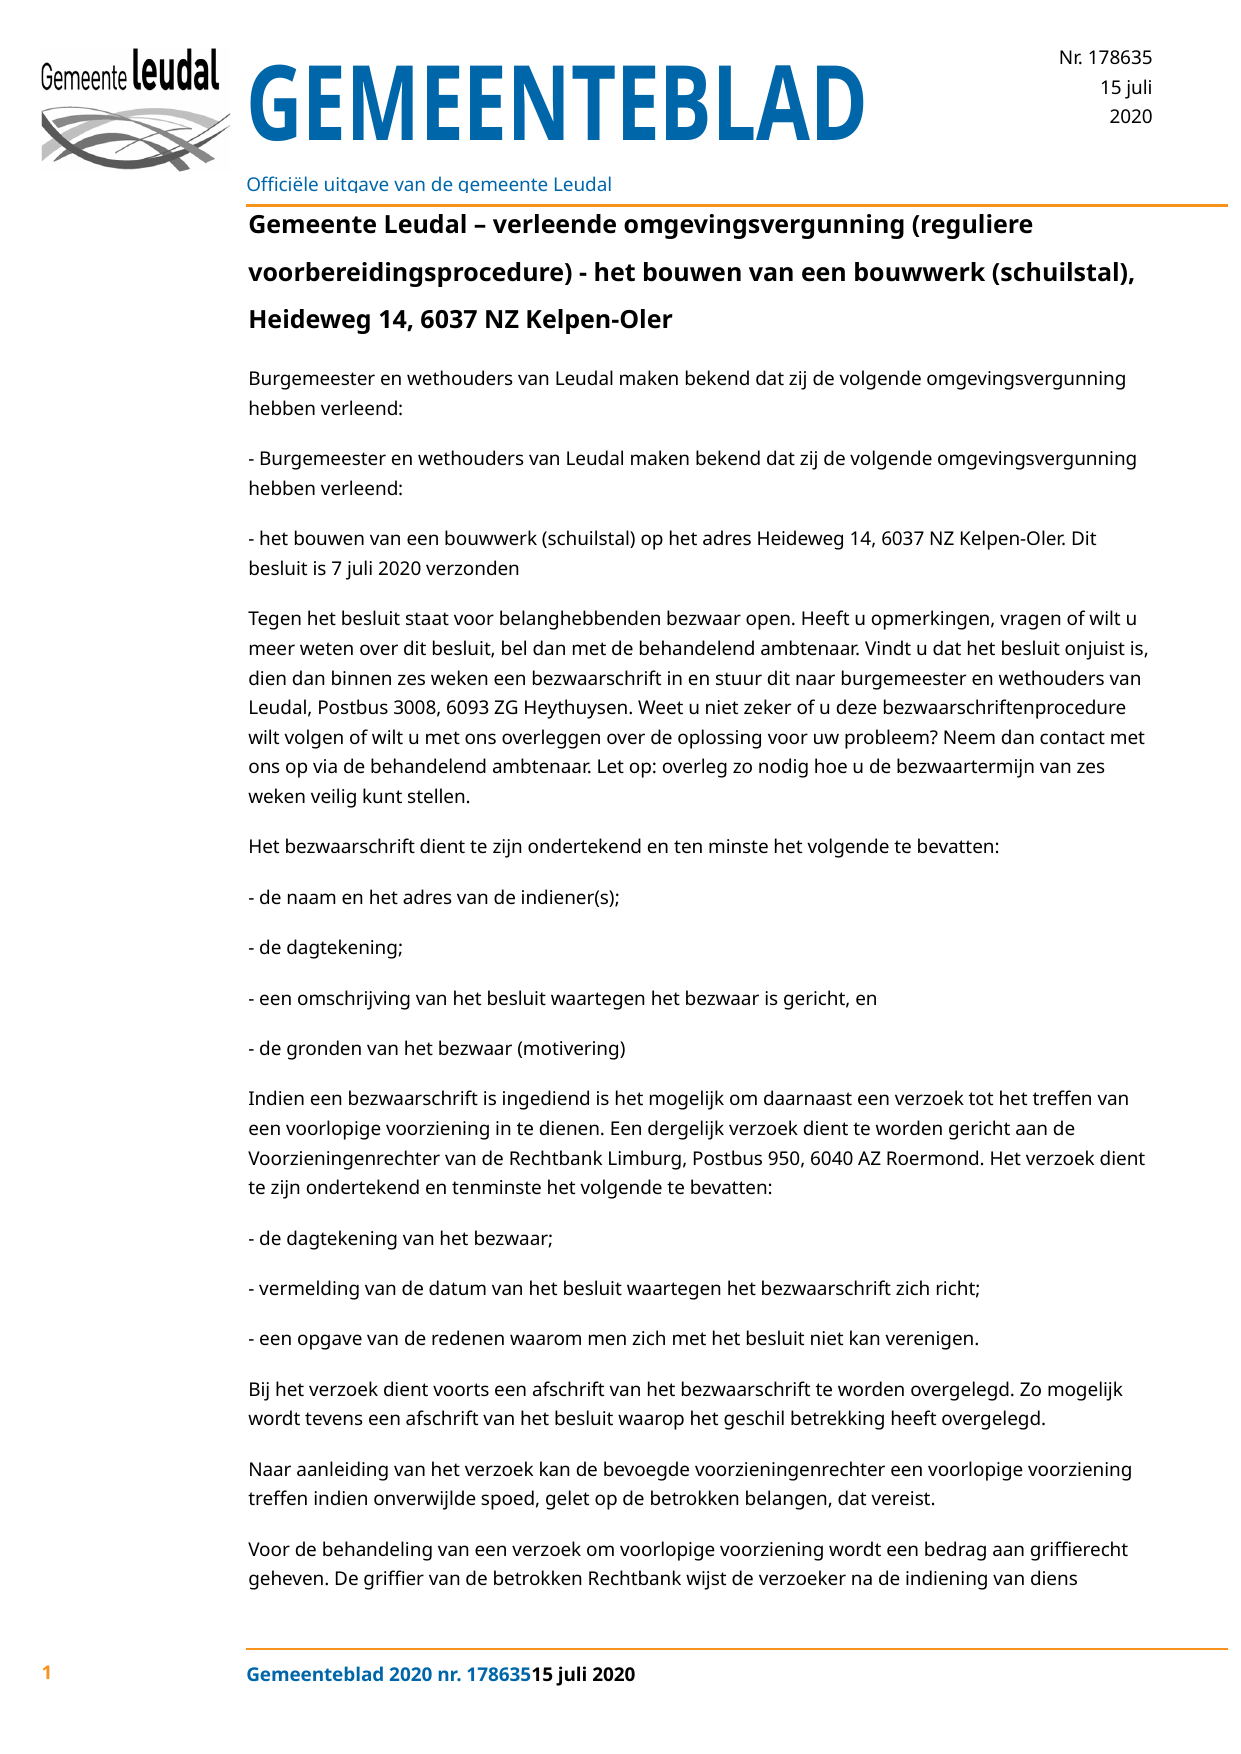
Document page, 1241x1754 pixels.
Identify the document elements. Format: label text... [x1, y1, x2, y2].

text - een omschrijving van het besluit waartegen het bezwaar is gericht, en [248, 985, 1152, 1010]
text Burgemeester en wethouders van Leudal maken bekend dat zij de volgende omgevingsvergunning hebben verleend: [248, 366, 1152, 421]
text Bij het verzoek dient voorts een afschrift van het bezwaarschrift te worden overgelegd. Zo mogelijk wordt tevens een afschrift van het besluit waarop het geschil betrekking heeft overgelegd. [248, 1376, 1152, 1431]
text Tegen het besluit staat voor belanghebbenden bezwaar open. Heeft u opmerkingen, vragen of wilt u meer weten over dit besluit, bel dan met de behandelend ambtenaar. Vindt u dat het besluit onjuist is, dien dan binnen zes weken een bezwaarschrift in en stuur dit naar burgemeester en wethouders van Leudal, Postbus 3008, 6093 ZG Heythuysen. Weet u niet zeker of u deze bezwaarschriftenprocedure wilt volgen of wilt u met ons overleggen over de oplossing voor uw probleem? Neem dan contact met ons op via de behandelend ambtenaar. Let op: overleg zo nodig hoe u de bezwaartermijn van zes weken veilig kunt stellen. [248, 606, 1152, 809]
text - de gronden van het bezwaar (motivering) [248, 1035, 1152, 1061]
text Naar aanleiding van het verzoek kan de bevoegde voorzieningenrechter een voorlopige voorziening treffen indien onverwijlde spoed, gelet op de betrokken belangen, dat vereist. [248, 1456, 1152, 1511]
text Gemeente Leudal – verleende omgevingsvergunning (reguliere voorbereidingsprocedure) - het bouwen van een bouwwerk (schuilstal), Heideweg 14, 6037 NZ Kelpen-Oler [248, 207, 1152, 336]
text Indien een bezwaarschrift is ingediend is het mogelijk om daarnaast een verzoek tot het treffen van een voorlopige voorziening in te dienen. Een dergelijk verzoek dient te worden gericht aan de Voorzieningenrechter van de Rechtbank Limburg, Postbus 950, 6040 AZ Roermond. Het verzoek dient te zijn ondertekend en tenminste het volgende te bevatten: [248, 1086, 1152, 1200]
picture [41, 47, 231, 172]
text - het bouwen van een bouwwerk (schuilstal) op het adres Heideweg 14, 6037 NZ Kelpen-Oler. Dit besluit is 7 juli 2020 verzonden [248, 526, 1152, 581]
text - een opgave van de redenen waarom men zich met het besluit niet kan verenigen. [248, 1326, 1152, 1351]
text - Burgemeester en wethouders van Leudal maken bekend dat zij de volgende omgevingsvergunning hebben verleend: [248, 446, 1152, 501]
text - de naam en het adres van de indiener(s); [248, 884, 1152, 909]
text - vermelding van de datum van het besluit waartegen het bezwaarschrift zich richt; [248, 1275, 1152, 1301]
text - de dagtekening van het bezwaar; [248, 1225, 1152, 1250]
text - de dagtekening; [248, 934, 1152, 960]
text Het bezwaarschrift dient te zijn ondertekend en ten minste het volgende te bevatten: [248, 833, 1152, 859]
text Voor de behandeling van een verzoek om voorlopige voorziening wordt een bedrag aan griffierecht geheven. De griffier van de betrokken Rechtbank wijst de verzoeker na de indiening van diens [248, 1536, 1152, 1591]
